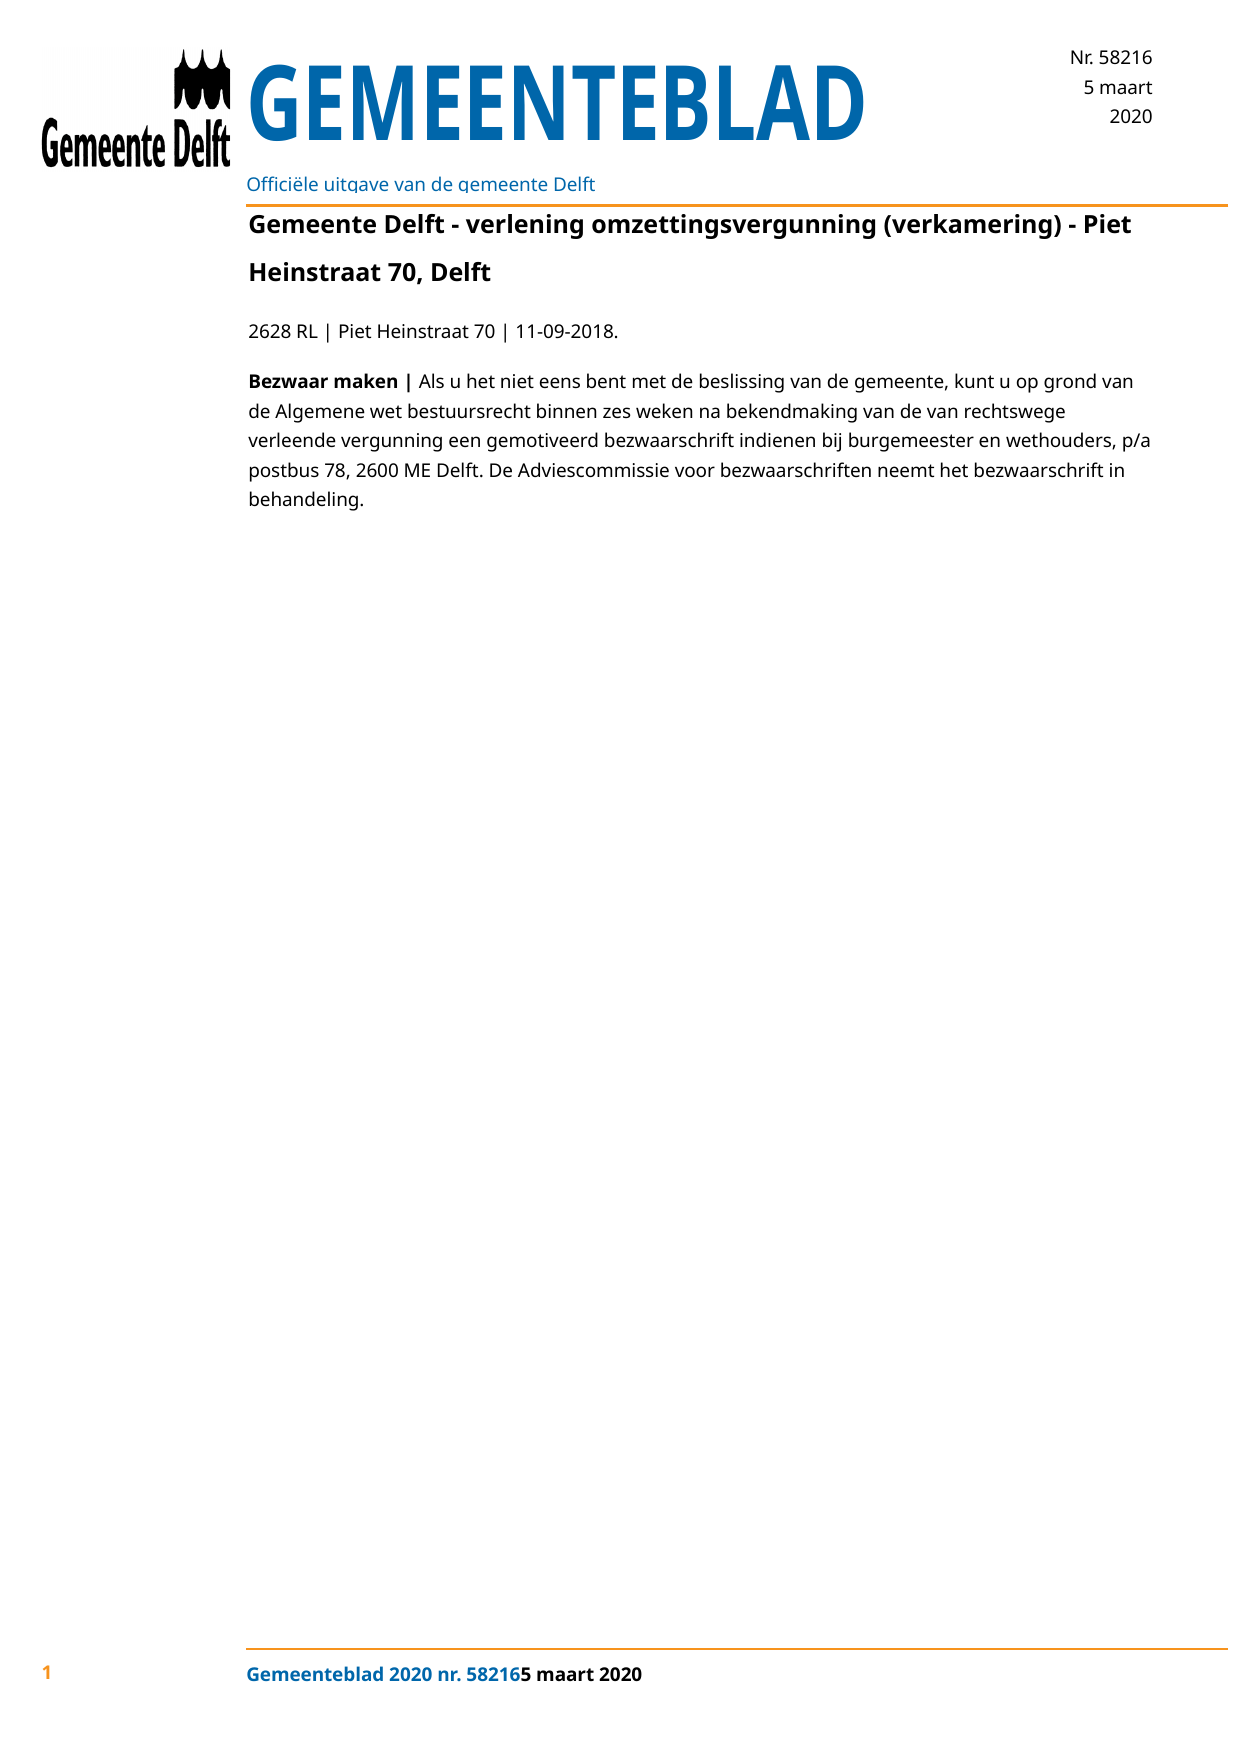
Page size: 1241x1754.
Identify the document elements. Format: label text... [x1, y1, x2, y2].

text Gemeente Delft - verlening omzettingsvergunning (verkamering) - Piet Heinstraat 70, Delft [248, 207, 1152, 288]
picture [41, 47, 231, 172]
text Bezwaar maken | Als u het niet eens bent met de beslissing van de gemeente, kunt u op grond van de Algemene wet bestuursrecht binnen zes weken na bekendmaking van de van rechtswege verleende vergunning een gemotiveerd bezwaarschrift indienen bij burgemeester en wethouders, p/a postbus 78, 2600 ME Delft. De Adviescommissie voor bezwaarschriften neemt het bezwaarschrift in behandeling. [248, 368, 1152, 512]
text 2628 RL | Piet Heinstraat 70 | 11-09-2018. [248, 318, 1152, 344]
